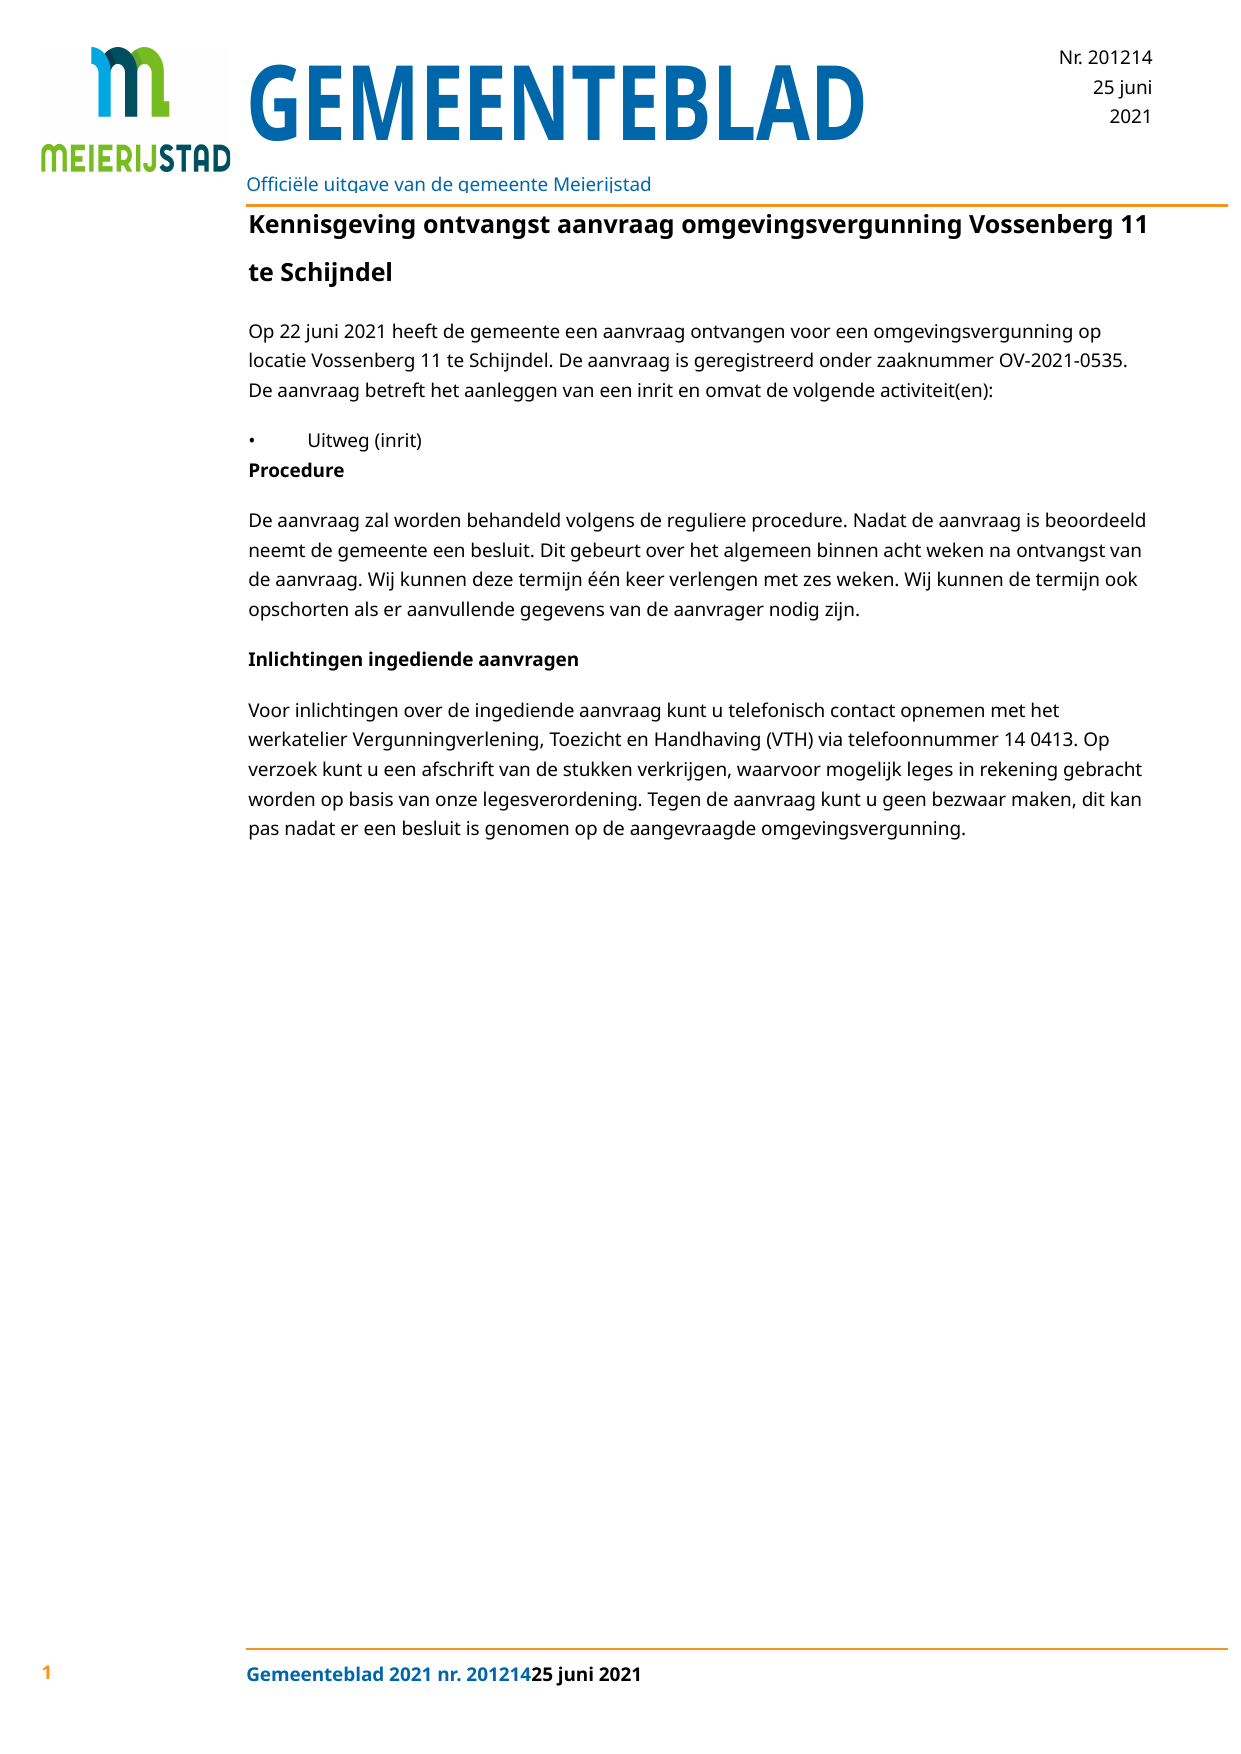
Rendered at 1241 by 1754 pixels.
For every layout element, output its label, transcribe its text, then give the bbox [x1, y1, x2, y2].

text Kennisgeving ontvangst aanvraag omgevingsvergunning Vossenberg 11 te Schijndel [248, 207, 1152, 288]
picture [41, 47, 231, 172]
text Inlichtingen ingediende aanvragen [248, 647, 1152, 672]
text Op 22 juni 2021 heeft de gemeente een aanvraag ontvangen voor een omgevingsvergunning op locatie Vossenberg 11 te Schijndel. De aanvraag is geregistreerd onder zaaknummer OV-2021-0535. De aanvraag betreft het aanleggen van een inrit en omvat de volgende activiteit(en): [248, 318, 1152, 403]
list Uitweg (inrit) [248, 427, 1152, 453]
text Procedure [248, 457, 1152, 483]
text De aanvraag zal worden behandeld volgens de reguliere procedure. Nadat de aanvraag is beoordeeld neemt de gemeente een besluit. Dit gebeurt over het algemeen binnen acht weken na ontvangst van de aanvraag. Wij kunnen deze termijn één keer verlengen met zes weken. Wij kunnen de termijn ook opschorten als er aanvullende gegevens van de aanvrager nodig zijn. [248, 507, 1152, 622]
text Voor inlichtingen over de ingediende aanvraag kunt u telefonisch contact opnemen met het werkatelier Vergunningverlening, Toezicht en Handhaving (VTH) via telefoonnummer 14 0413. Op verzoek kunt u een afschrift van de stukken verkrijgen, waarvoor mogelijk leges in rekening gebracht worden op basis van onze legesverordening. Tegen de aanvraag kunt u geen bezwaar maken, dit kan pas nadat er een besluit is genomen op de aangevraagde omgevingsvergunning. [248, 697, 1152, 841]
